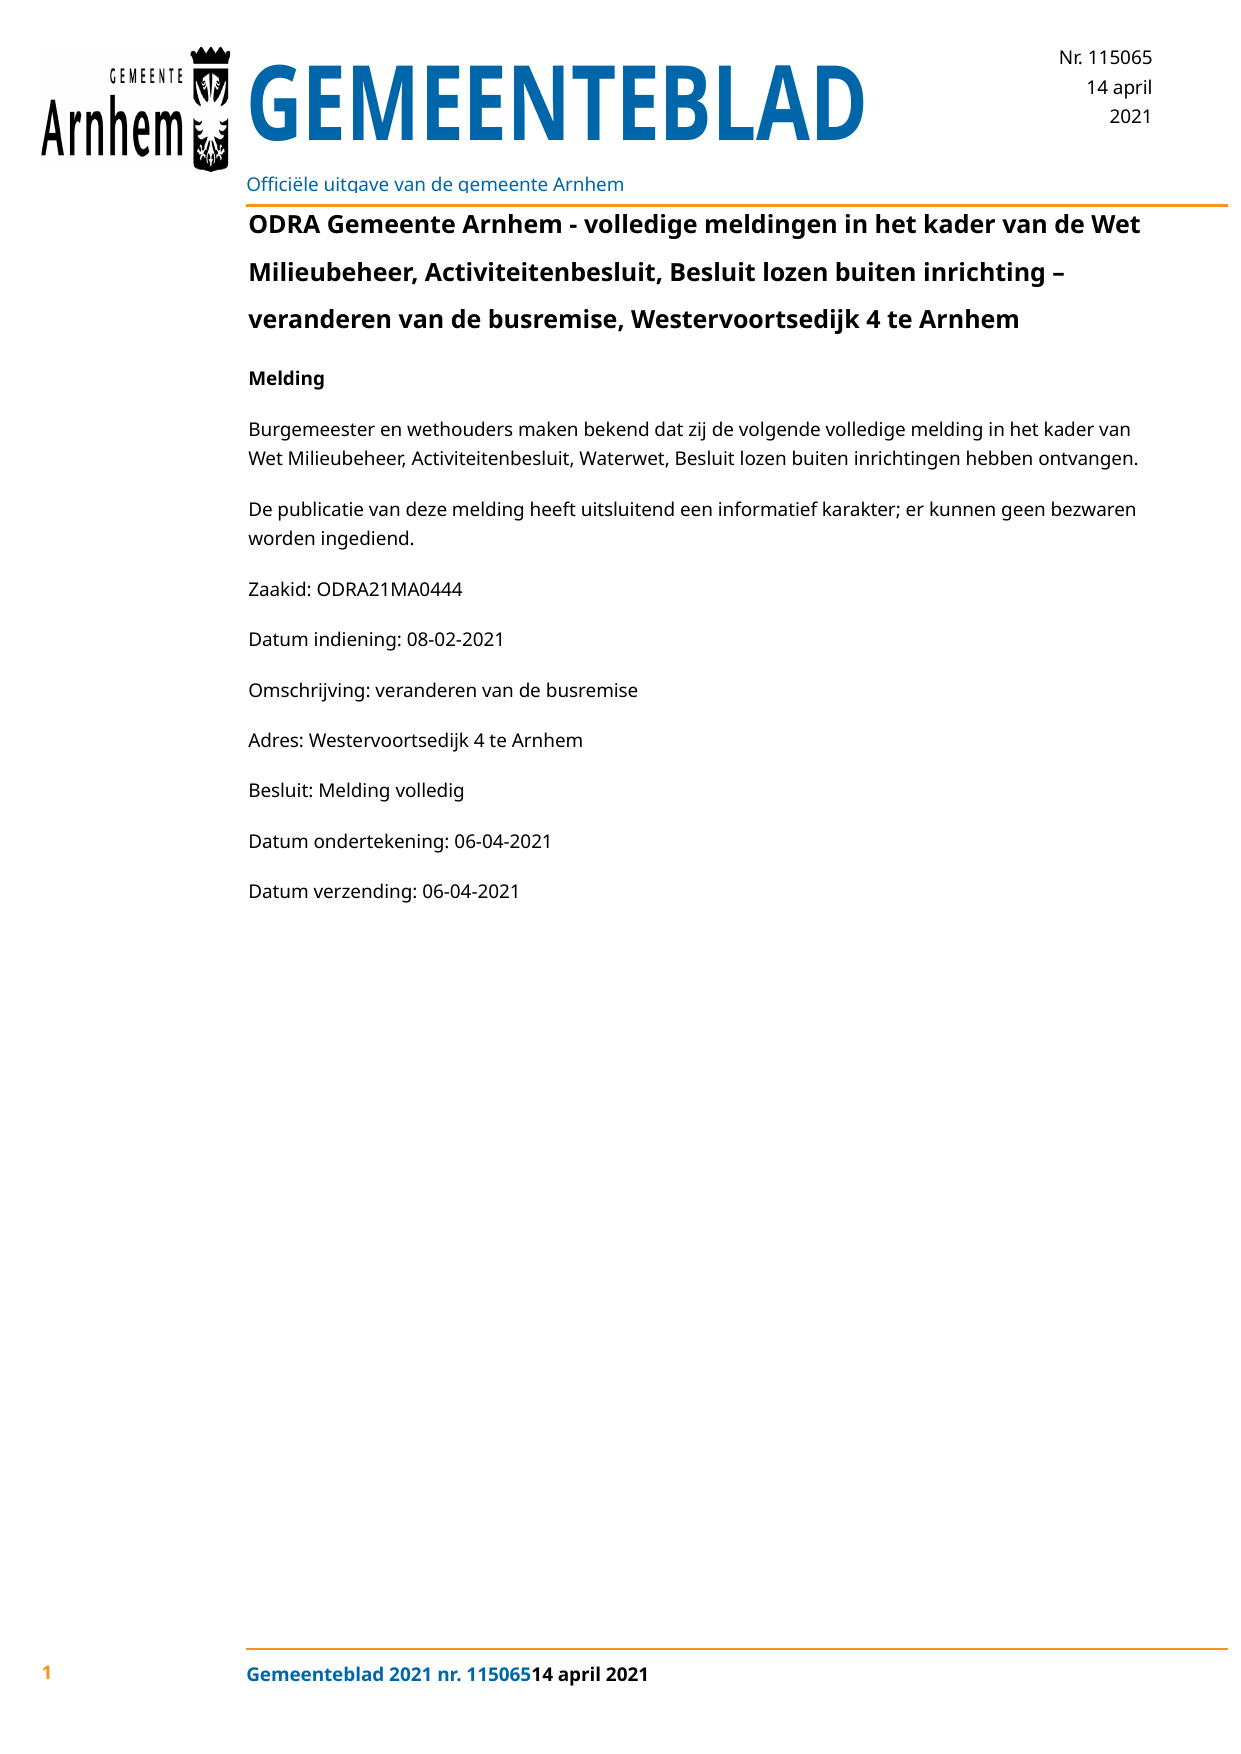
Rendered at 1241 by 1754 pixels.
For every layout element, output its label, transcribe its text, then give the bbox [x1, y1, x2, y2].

picture [41, 47, 231, 172]
text De publicatie van deze melding heeft uitsluitend een informatief karakter; er kunnen geen bezwaren worden ingediend. [248, 496, 1152, 551]
text Datum ondertekening: 06-04-2021 [248, 828, 1152, 854]
text Melding [248, 366, 1152, 391]
text Besluit: Melding volledig [248, 778, 1152, 803]
text Burgemeester en wethouders maken bekend dat zij de volgende volledige melding in het kader van Wet Milieubeheer, Activiteitenbesluit, Waterwet, Besluit lozen buiten inrichtingen hebben ontvangen. [248, 416, 1152, 471]
text Omschrijving: veranderen van de busremise [248, 677, 1152, 702]
text Datum indiening: 08-02-2021 [248, 626, 1152, 652]
text Adres: Westervoortsedijk 4 te Arnhem [248, 727, 1152, 753]
text Zaakid: ODRA21MA0444 [248, 576, 1152, 602]
text ODRA Gemeente Arnhem - volledige meldingen in het kader van de Wet Milieubeheer, Activiteitenbesluit, Besluit lozen buiten inrichting – veranderen van de busremise, Westervoortsedijk 4 te Arnhem [248, 207, 1152, 336]
text Datum verzending: 06-04-2021 [248, 878, 1152, 904]
